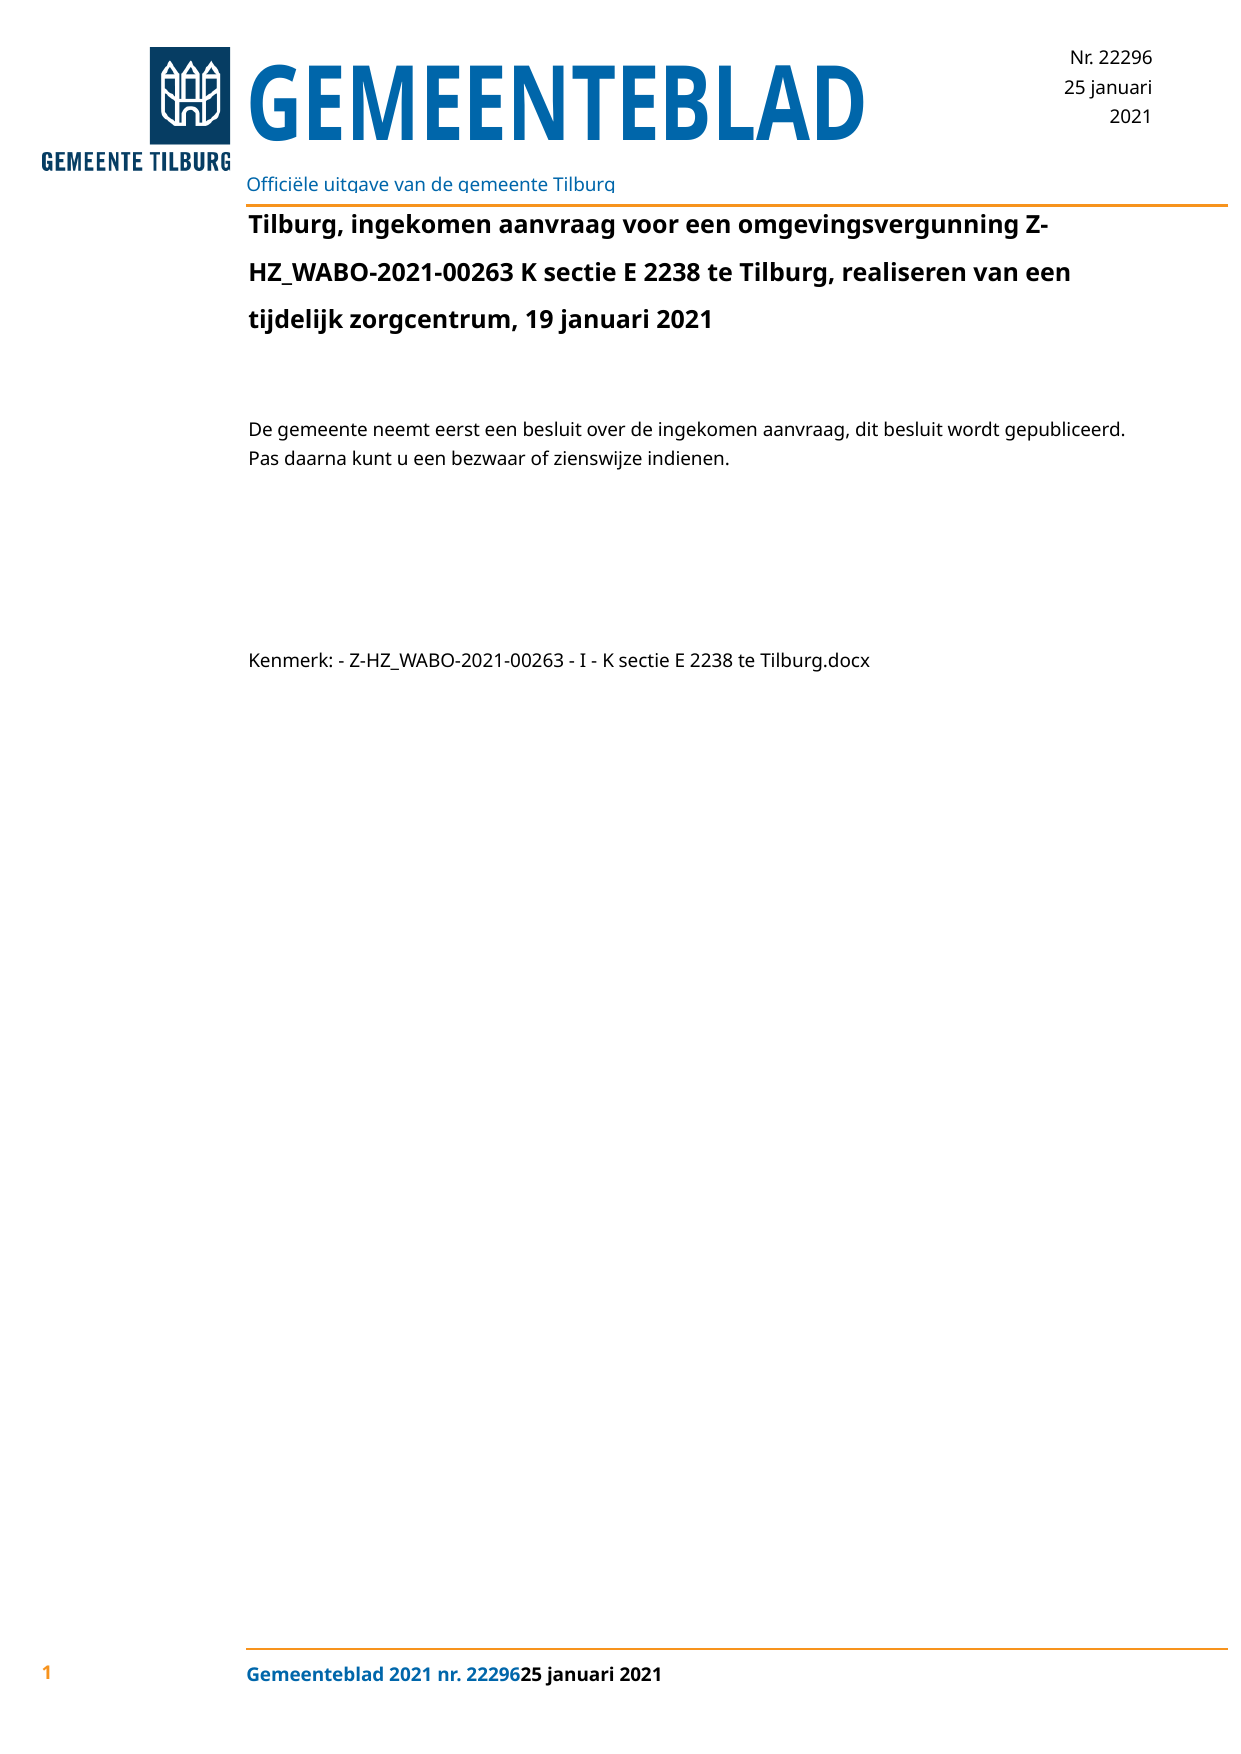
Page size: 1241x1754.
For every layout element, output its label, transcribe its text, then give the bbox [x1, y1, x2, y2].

text De gemeente neemt eerst een besluit over de ingekomen aanvraag, dit besluit wordt gepubliceerd. Pas daarna kunt u een bezwaar of zienswijze indienen. [248, 416, 1152, 471]
picture [41, 47, 231, 172]
text Tilburg, ingekomen aanvraag voor een omgevingsvergunning Z-HZ_WABO-2021-00263 K sectie E 2238 te Tilburg, realiseren van een tijdelijk zorgcentrum, 19 januari 2021 [248, 207, 1152, 336]
text Kenmerk: - Z-HZ_WABO-2021-00263 - I - K sectie E 2238 te Tilburg.docx [248, 647, 1152, 673]
